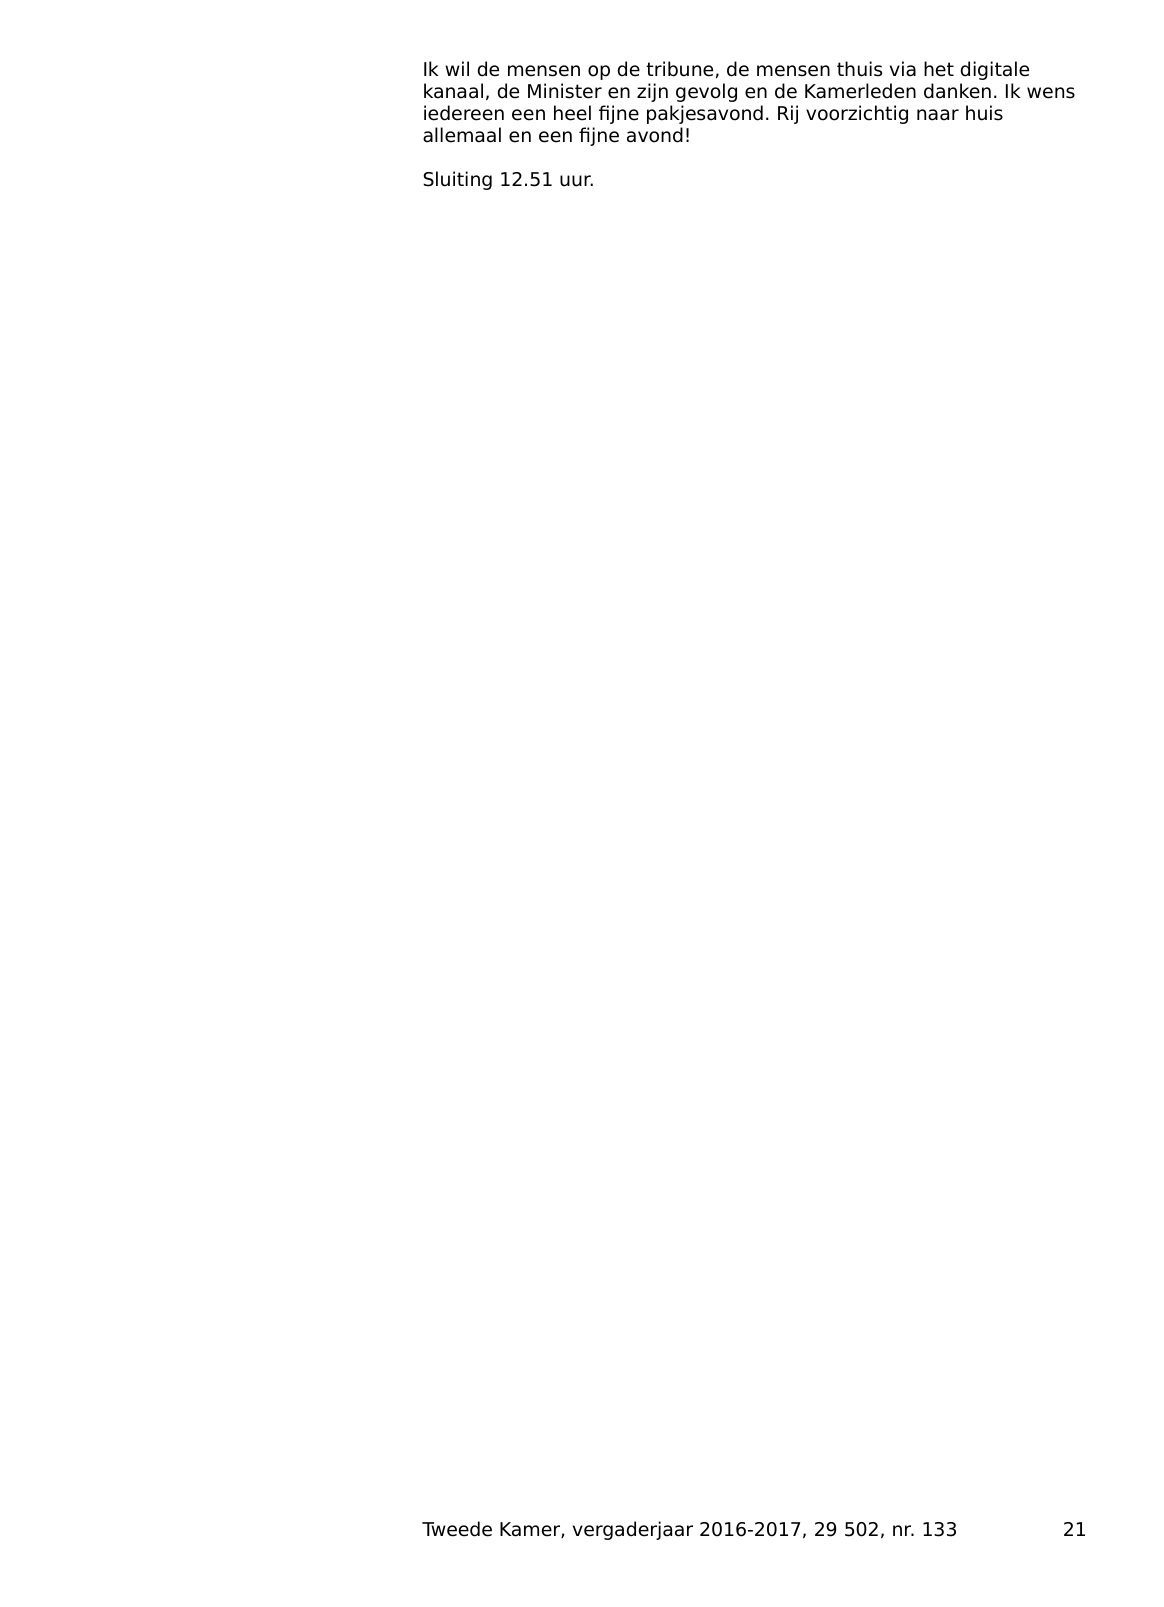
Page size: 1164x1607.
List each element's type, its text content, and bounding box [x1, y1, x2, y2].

text Sluiting 12.51 uur. [422, 169, 1087, 191]
text Ik wil de mensen op de tribune, de mensen thuis via het digitale kanaal, de Minister en zijn gevolg en de Kamerleden danken. Ik wens iedereen een heel fijne pakjesavond. Rij voorzichtig naar huis allemaal en een fijne avond! [422, 59, 1087, 147]
